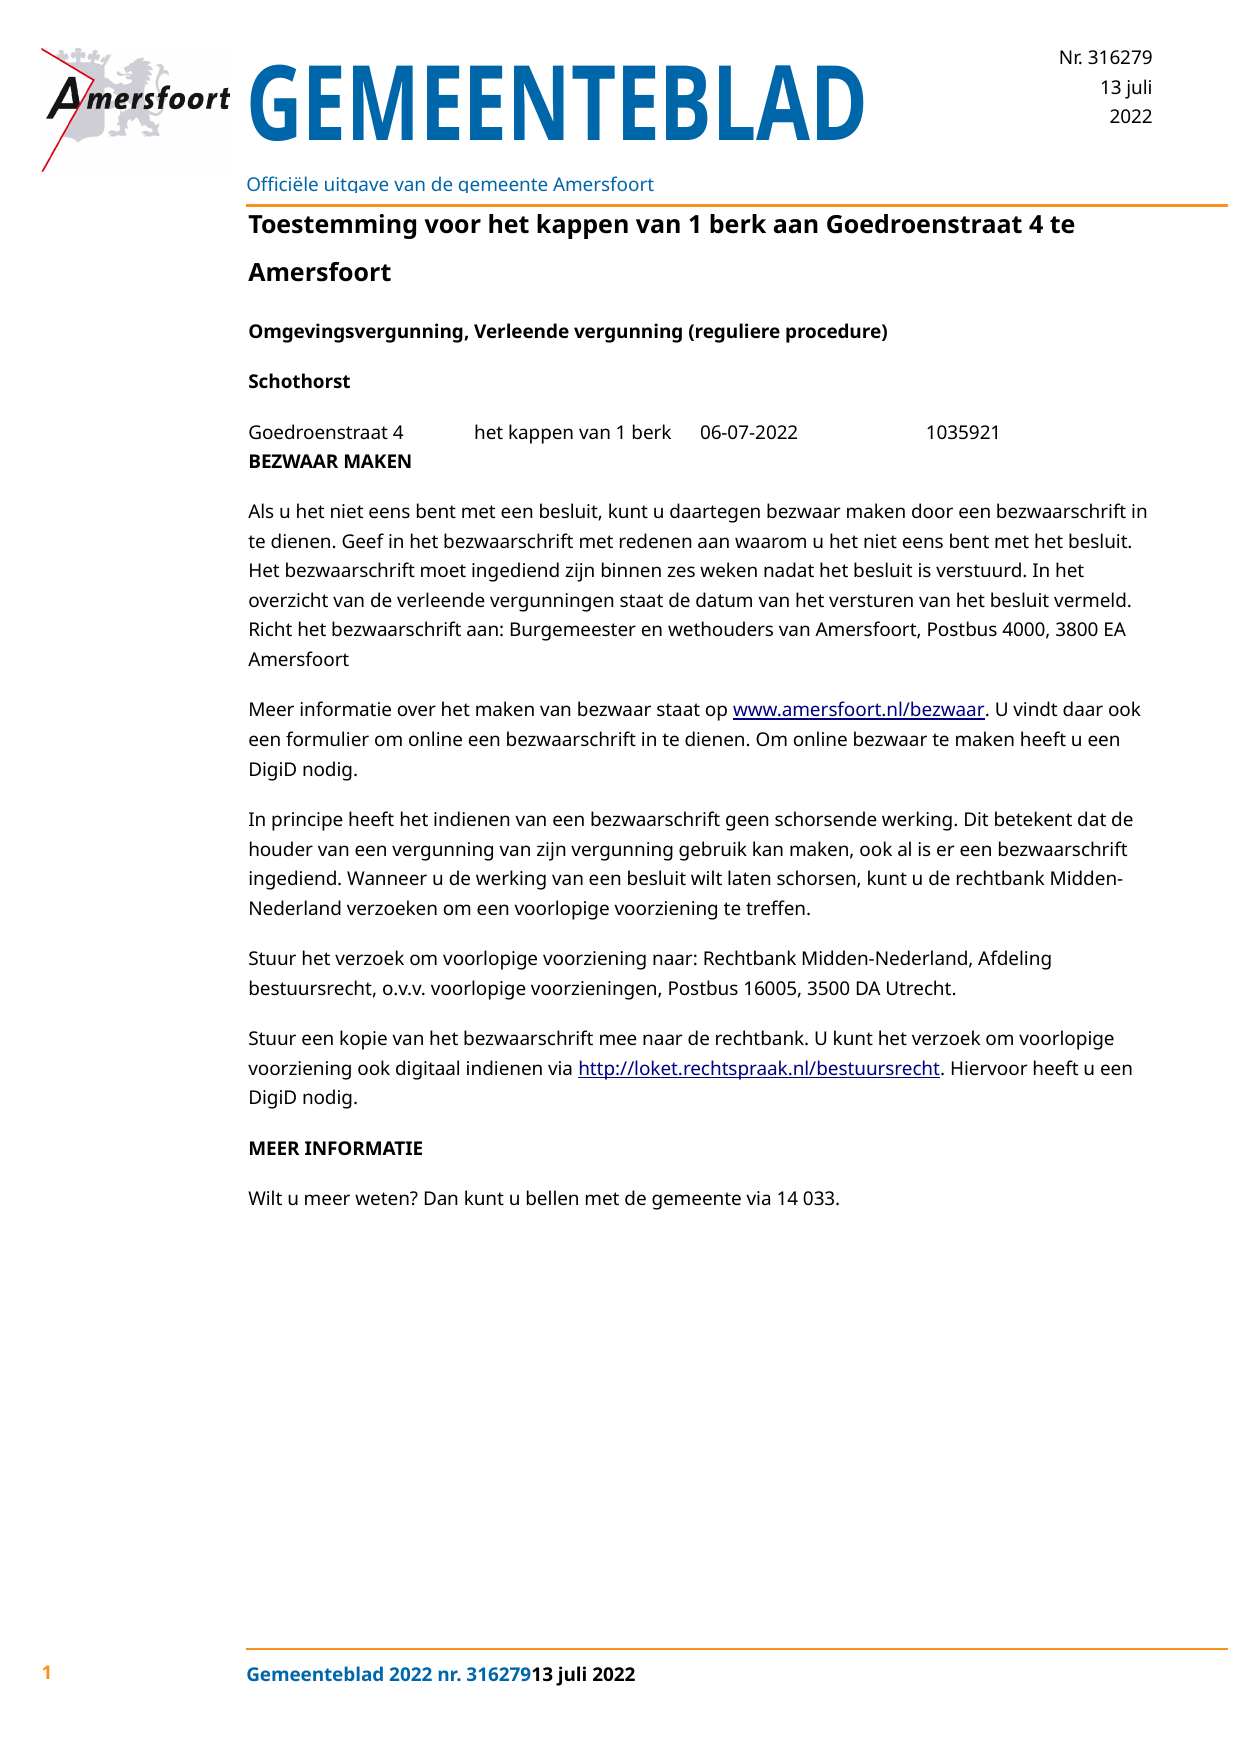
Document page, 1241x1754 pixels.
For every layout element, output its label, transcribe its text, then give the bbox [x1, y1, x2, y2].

table_header het kappen van 1 berk [474, 419, 700, 444]
text Schothorst [248, 368, 1152, 394]
text Als u het niet eens bent met een besluit, kunt u daartegen bezwaar maken door een bezwaarschrift in te dienen. Geef in het bezwaarschrift met redenen aan waarom u het niet eens bent met het besluit. Het bezwaarschrift moet ingediend zijn binnen zes weken nadat het besluit is verstuurd. In het overzicht van de verleende vergunningen staat de datum van het versturen van het besluit vermeld. Richt het bezwaarschrift aan: Burgemeester en wethouders van Amersfoort, Postbus 4000, 3800 EA Amersfoort [248, 498, 1152, 672]
table_header Goedroenstraat 4 [248, 419, 474, 444]
text Wilt u meer weten? Dan kunt u bellen met de gemeente via 14 033. [248, 1185, 1152, 1211]
text Toestemming voor het kappen van 1 berk aan Goedroenstraat 4 te Amersfoort [248, 207, 1152, 288]
text Stuur het verzoek om voorlopige voorziening naar: Rechtbank Midden-Nederland, Afdeling bestuursrecht, o.v.v. voorlopige voorzieningen, Postbus 16005, 3500 DA Utrecht. [248, 945, 1152, 1001]
table_header 1035921 [926, 419, 1152, 444]
text Stuur een kopie van het bezwaarschrift mee naar de rechtbank. U kunt het verzoek om voorlopige voorziening ook digitaal indienen via http://loket.rechtspraak.nl/bestuursrecht. Hiervoor heeft u een DigiD nodig. [248, 1025, 1152, 1110]
table_header 06-07-2022 [700, 419, 926, 444]
text In principe heeft het indienen van een bezwaarschrift geen schorsende werking. Dit betekent dat de houder van een vergunning van zijn vergunning gebruik kan maken, ook al is er een bezwaarschrift ingediend. Wanneer u de werking van een besluit wilt laten schorsen, kunt u de rechtbank Midden-Nederland verzoeken om een voorlopige voorziening te treffen. [248, 806, 1152, 921]
picture [41, 47, 231, 172]
text Meer informatie over het maken van bezwaar staat op www.amersfoort.nl/bezwaar. U vindt daar ook een formulier om online een bezwaarschrift in te dienen. Om online bezwaar te maken heeft u een DigiD nodig. [248, 697, 1152, 781]
text Omgevingsvergunning, Verleende vergunning (reguliere procedure) [248, 318, 1152, 344]
text MEER INFORMATIE [248, 1135, 1152, 1161]
text BEZWAAR MAKEN [248, 448, 1152, 473]
